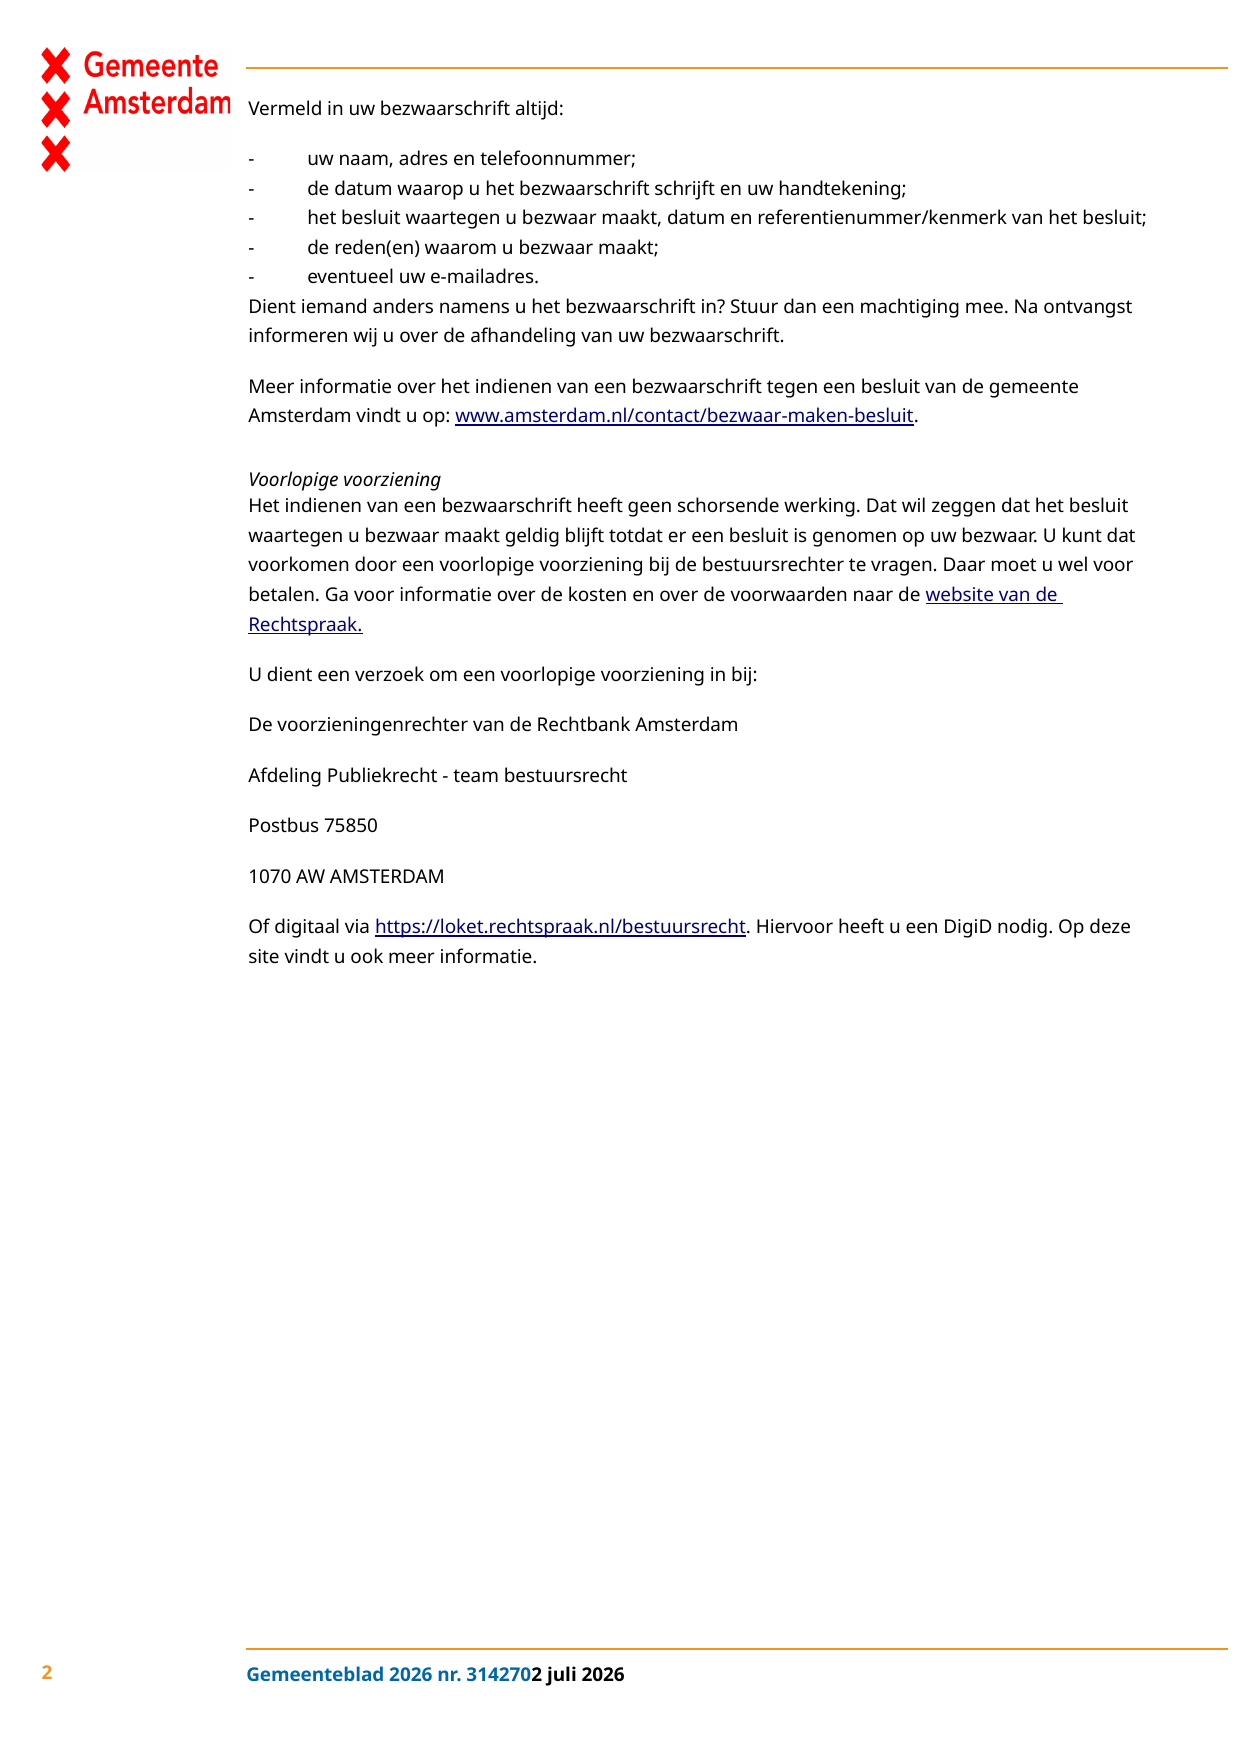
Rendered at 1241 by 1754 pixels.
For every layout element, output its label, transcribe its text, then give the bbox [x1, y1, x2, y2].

list uw naam, adres en telefoonnummer; [248, 145, 1152, 171]
list de datum waarop u het bezwaarschrift schrijft en uw handtekening; [248, 175, 1152, 201]
list eventueel uw e-mailadres. [248, 263, 1152, 289]
list de reden(en) waarom u bezwaar maakt; [248, 234, 1152, 260]
text De voorzieningenrechter van de Rechtbank Amsterdam [248, 712, 1152, 737]
picture [41, 47, 231, 172]
text Postbus 75850 [248, 812, 1152, 838]
text Afdeling Publiekrecht - team bestuursrecht [248, 762, 1152, 788]
text U dient een verzoek om een voorlopige voorziening in bij: [248, 661, 1152, 687]
text Vermeld in uw bezwaarschrift altijd: [248, 95, 1152, 121]
text Dient iemand anders namens u het bezwaarschrift in? Stuur dan een machtiging mee. Na ontvangst informeren wij u over de afhandeling van uw bezwaarschrift. [248, 293, 1152, 348]
list het besluit waartegen u bezwaar maakt, datum en referentienummer/kenmerk van het besluit; [248, 204, 1152, 230]
text 1070 AW AMSTERDAM [248, 863, 1152, 888]
text Meer informatie over het indienen van een bezwaarschrift tegen een besluit van de gemeente Amsterdam vindt u op: www.amsterdam.nl/contact/bezwaar-maken-besluit. [248, 373, 1152, 428]
text Voorlopige voorziening [248, 467, 1152, 492]
text Het indienen van een bezwaarschrift heeft geen schorsende werking. Dat wil zeggen dat het besluit waartegen u bezwaar maakt geldig blijft totdat er een besluit is genomen op uw bezwaar. U kunt dat voorkomen door een voorlopige voorziening bij de bestuursrechter te vragen. Daar moet u wel voor betalen. Ga voor informatie over de kosten en over de voorwaarden naar de website van de Rechtspraak. [248, 492, 1152, 636]
text Of digitaal via https://loket.rechtspraak.nl/bestuursrecht. Hiervoor heeft u een DigiD nodig. Op deze site vindt u ook meer informatie. [248, 913, 1152, 968]
